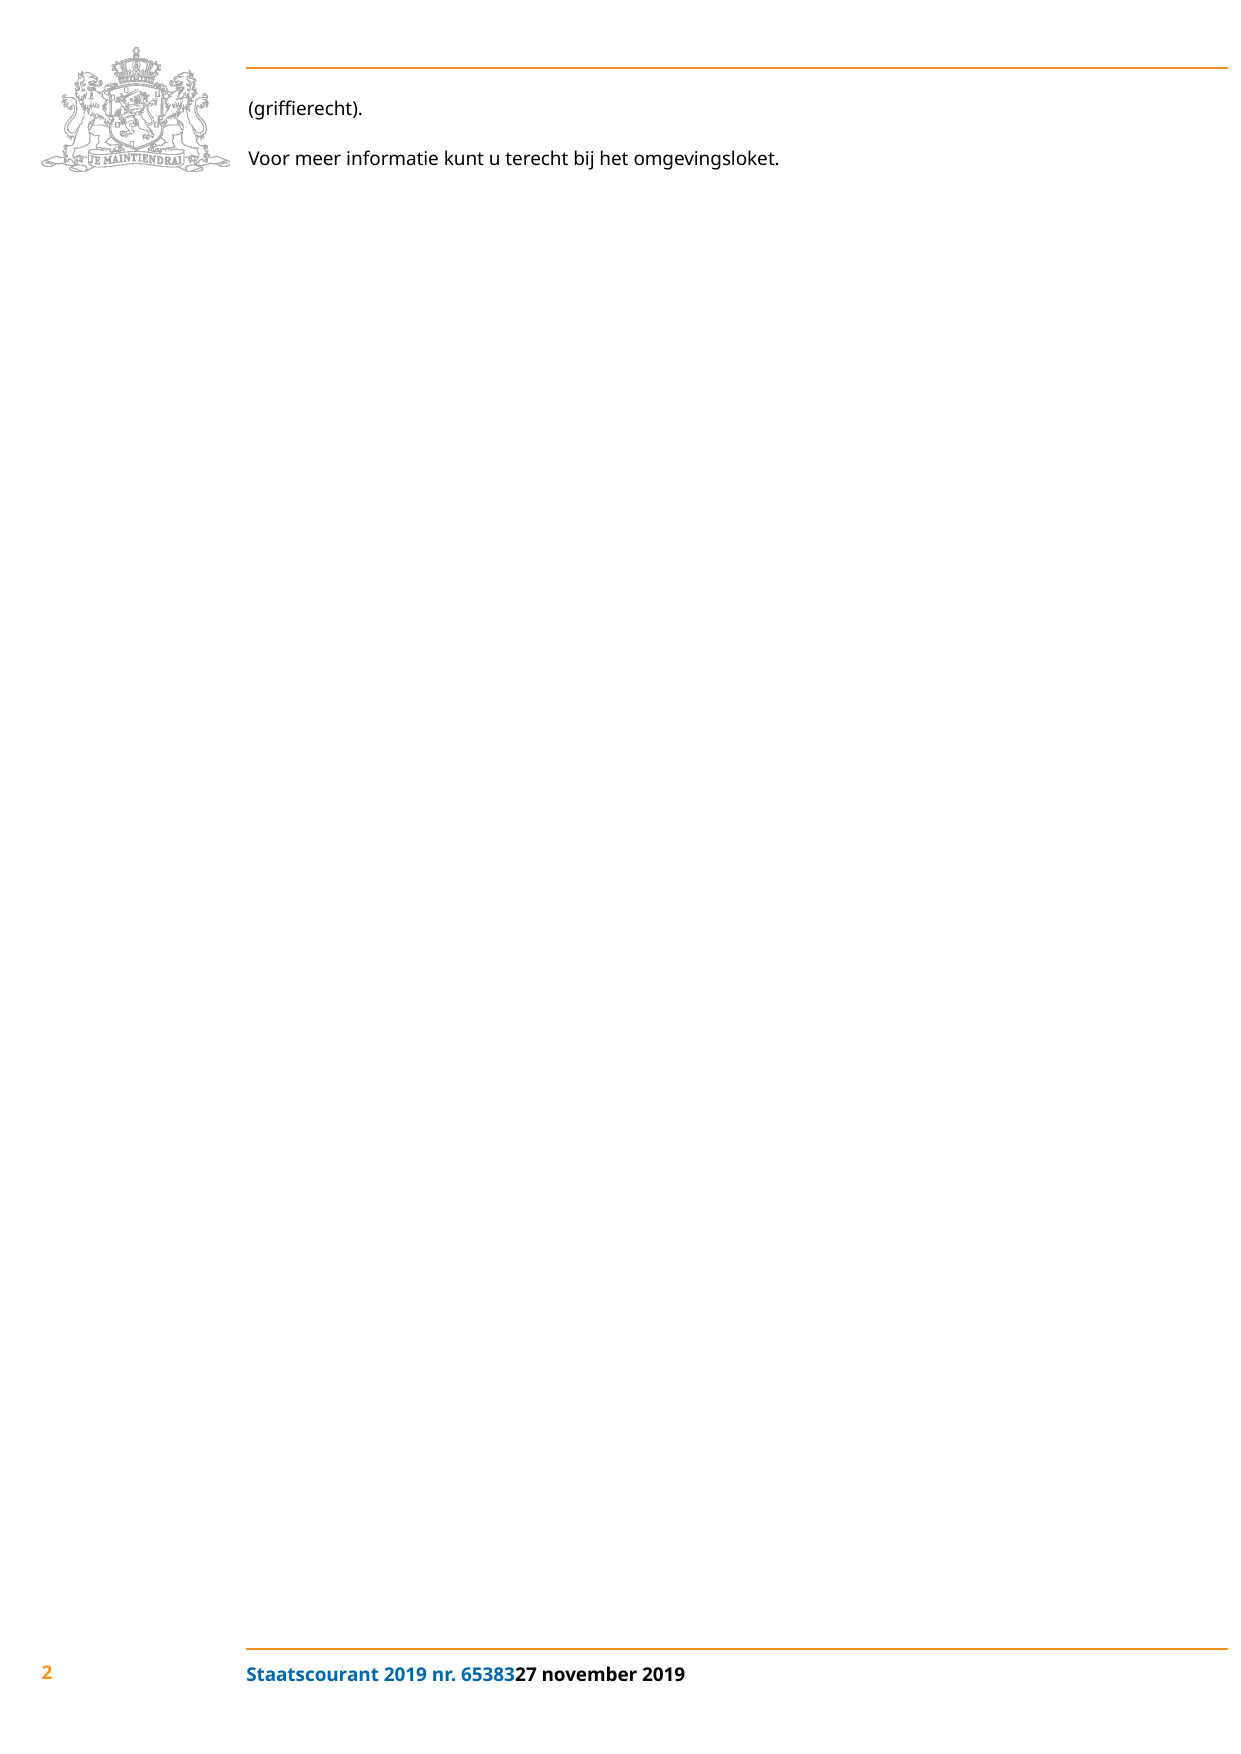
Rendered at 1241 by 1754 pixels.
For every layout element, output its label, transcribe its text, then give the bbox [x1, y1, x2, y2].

text Voor meer informatie kunt u terecht bij het omgevingsloket. [248, 145, 1152, 171]
picture [41, 47, 231, 172]
text (griffierecht). [248, 95, 1152, 121]
